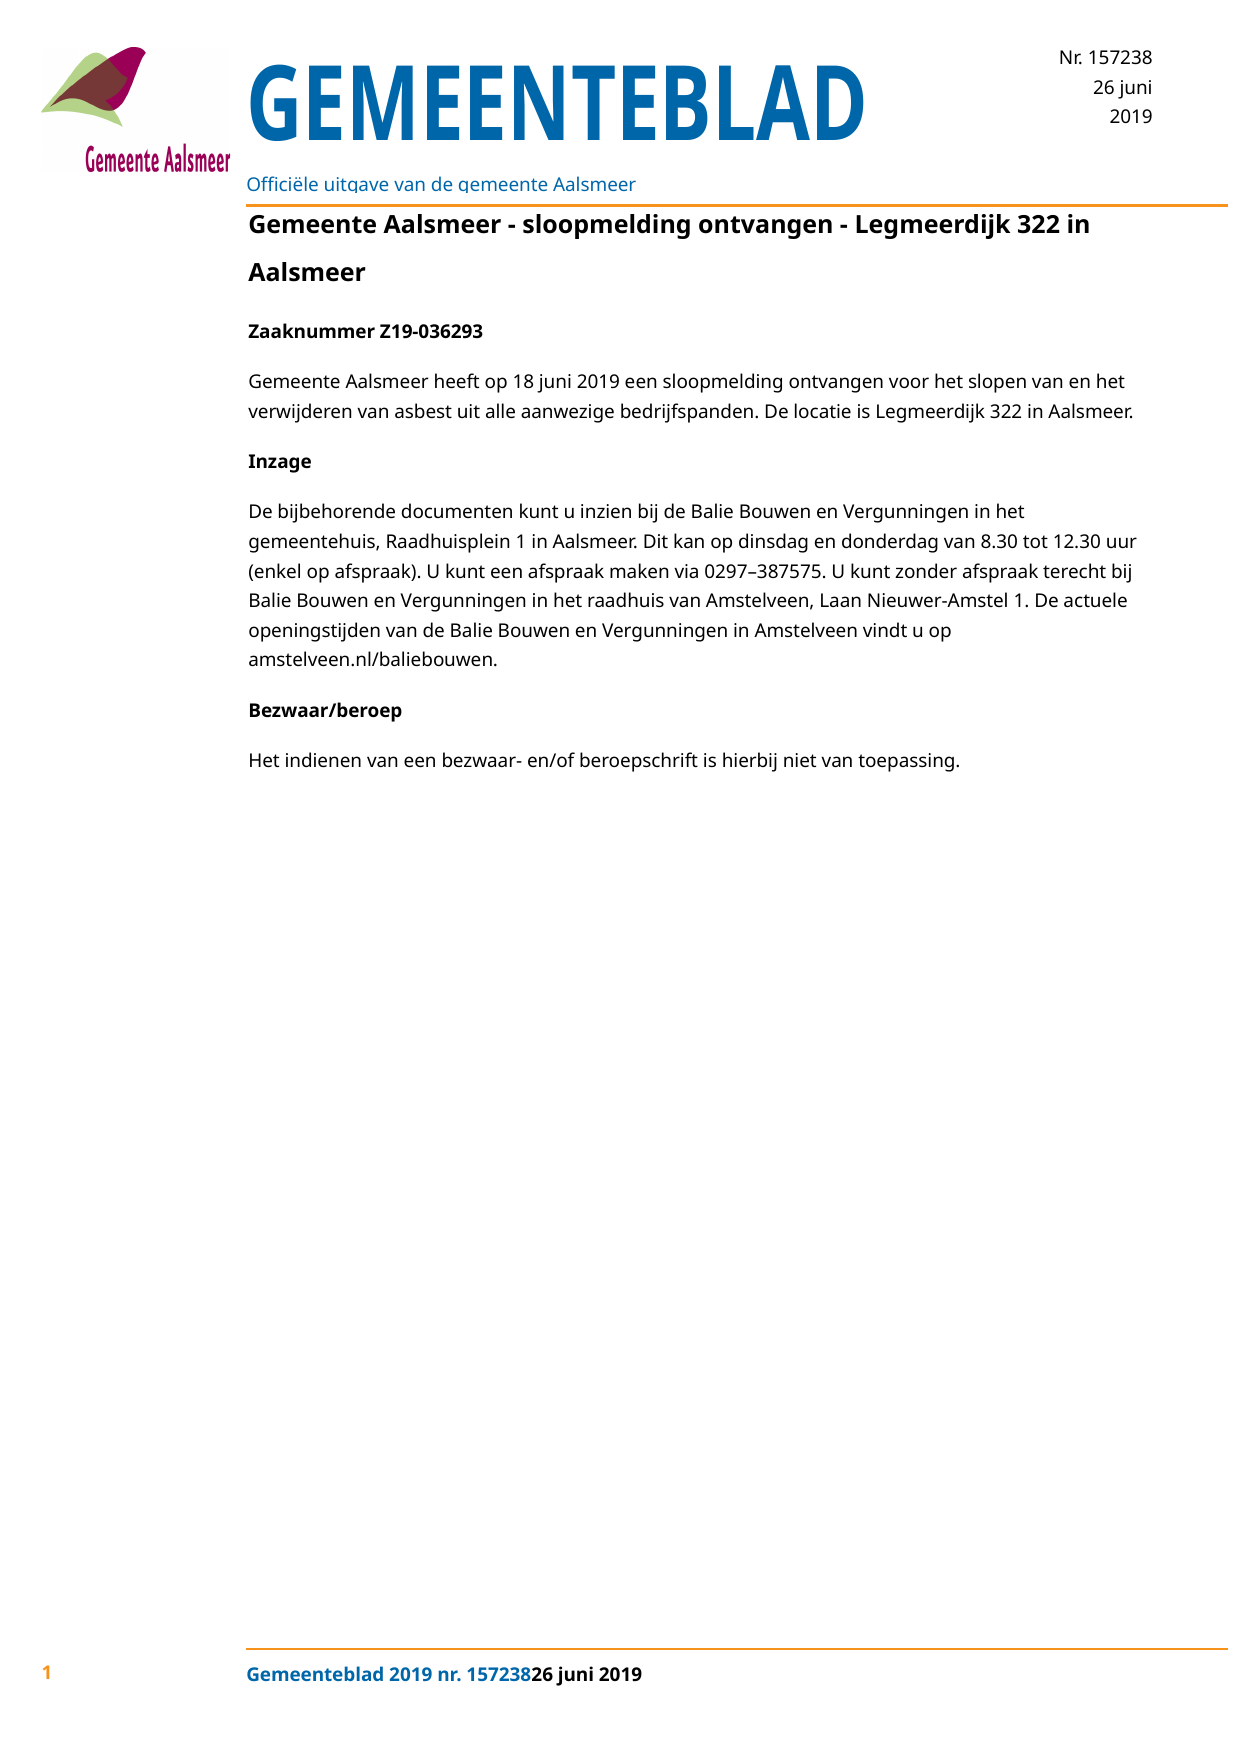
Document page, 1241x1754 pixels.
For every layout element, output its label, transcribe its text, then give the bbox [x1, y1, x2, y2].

picture [41, 47, 231, 172]
text Zaaknummer Z19-036293 [248, 318, 1152, 344]
text De bijbehorende documenten kunt u inzien bij de Balie Bouwen en Vergunningen in het gemeentehuis, Raadhuisplein 1 in Aalsmeer. Dit kan op dinsdag en donderdag van 8.30 tot 12.30 uur (enkel op afspraak). U kunt een afspraak maken via 0297–387575. U kunt zonder afspraak terecht bij Balie Bouwen en Vergunningen in het raadhuis van Amstelveen, Laan Nieuwer-Amstel 1. De actuele openingstijden van de Balie Bouwen en Vergunningen in Amstelveen vindt u op amstelveen.nl/baliebouwen. [248, 499, 1152, 672]
text Gemeente Aalsmeer - sloopmelding ontvangen - Legmeerdijk 322 in Aalsmeer [248, 207, 1152, 288]
text Bezwaar/beroep [248, 697, 1152, 723]
text Het indienen van een bezwaar- en/of beroepschrift is hierbij niet van toepassing. [248, 747, 1152, 773]
text Gemeente Aalsmeer heeft op 18 juni 2019 een sloopmelding ontvangen voor het slopen van en het verwijderen van asbest uit alle aanwezige bedrijfspanden. De locatie is Legmeerdijk 322 in Aalsmeer. [248, 368, 1152, 424]
text Inzage [248, 448, 1152, 474]
